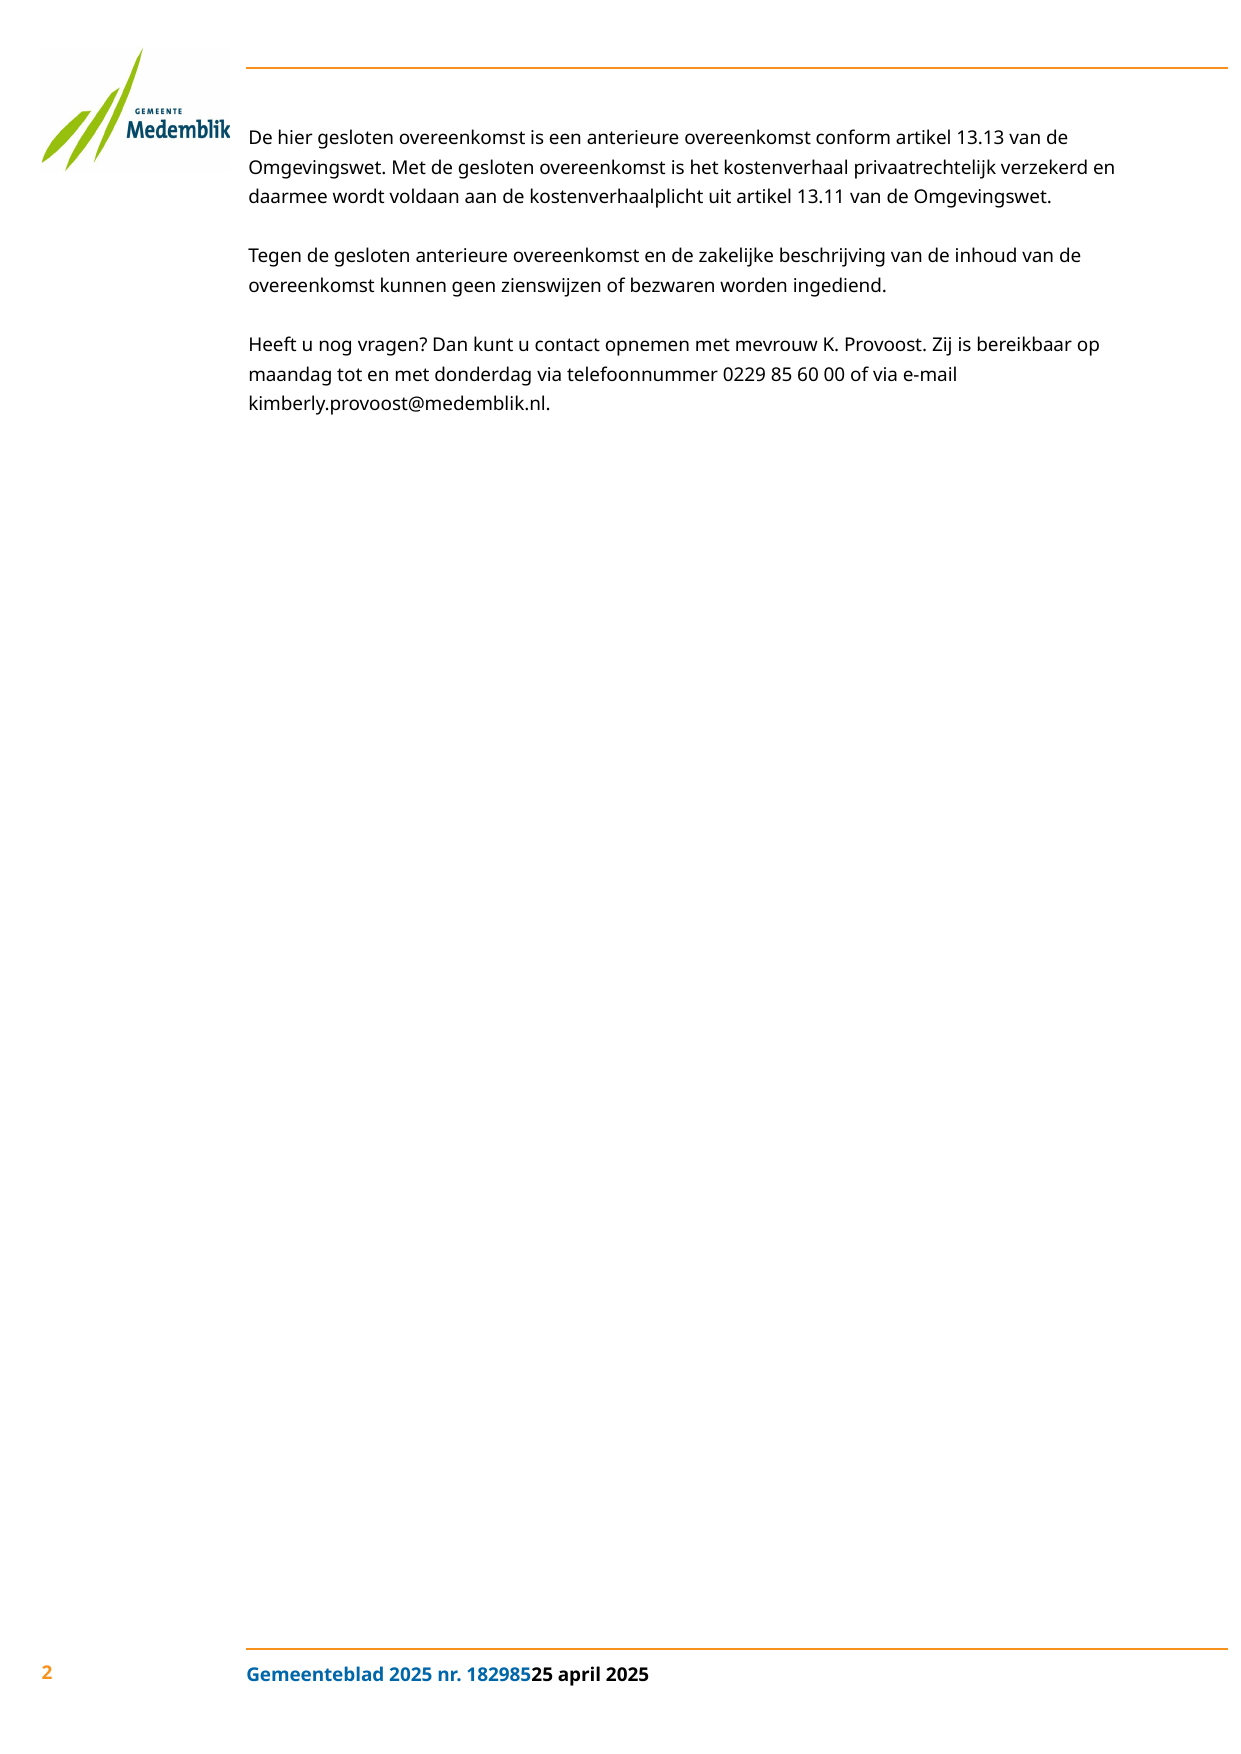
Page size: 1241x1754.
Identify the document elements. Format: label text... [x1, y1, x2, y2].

text Heeft u nog vragen? Dan kunt u contact opnemen met mevrouw K. Provoost. Zij is bereikbaar op maandag tot en met donderdag via telefoonnummer 0229 85 60 00 of via e-mail kimberly.provoost@medemblik.nl. [248, 331, 1152, 416]
picture [41, 47, 231, 172]
text Tegen de gesloten anterieure overeenkomst en de zakelijke beschrijving van de inhoud van de overeenkomst kunnen geen zienswijzen of bezwaren worden ingediend. [248, 243, 1152, 298]
text De hier gesloten overeenkomst is een anterieure overeenkomst conform artikel 13.13 van de Omgevingswet. Met de gesloten overeenkomst is het kostenverhaal privaatrechtelijk verzekerd en daarmee wordt voldaan aan de kostenverhaalplicht uit artikel 13.11 van de Omgevingswet. [248, 124, 1152, 209]
